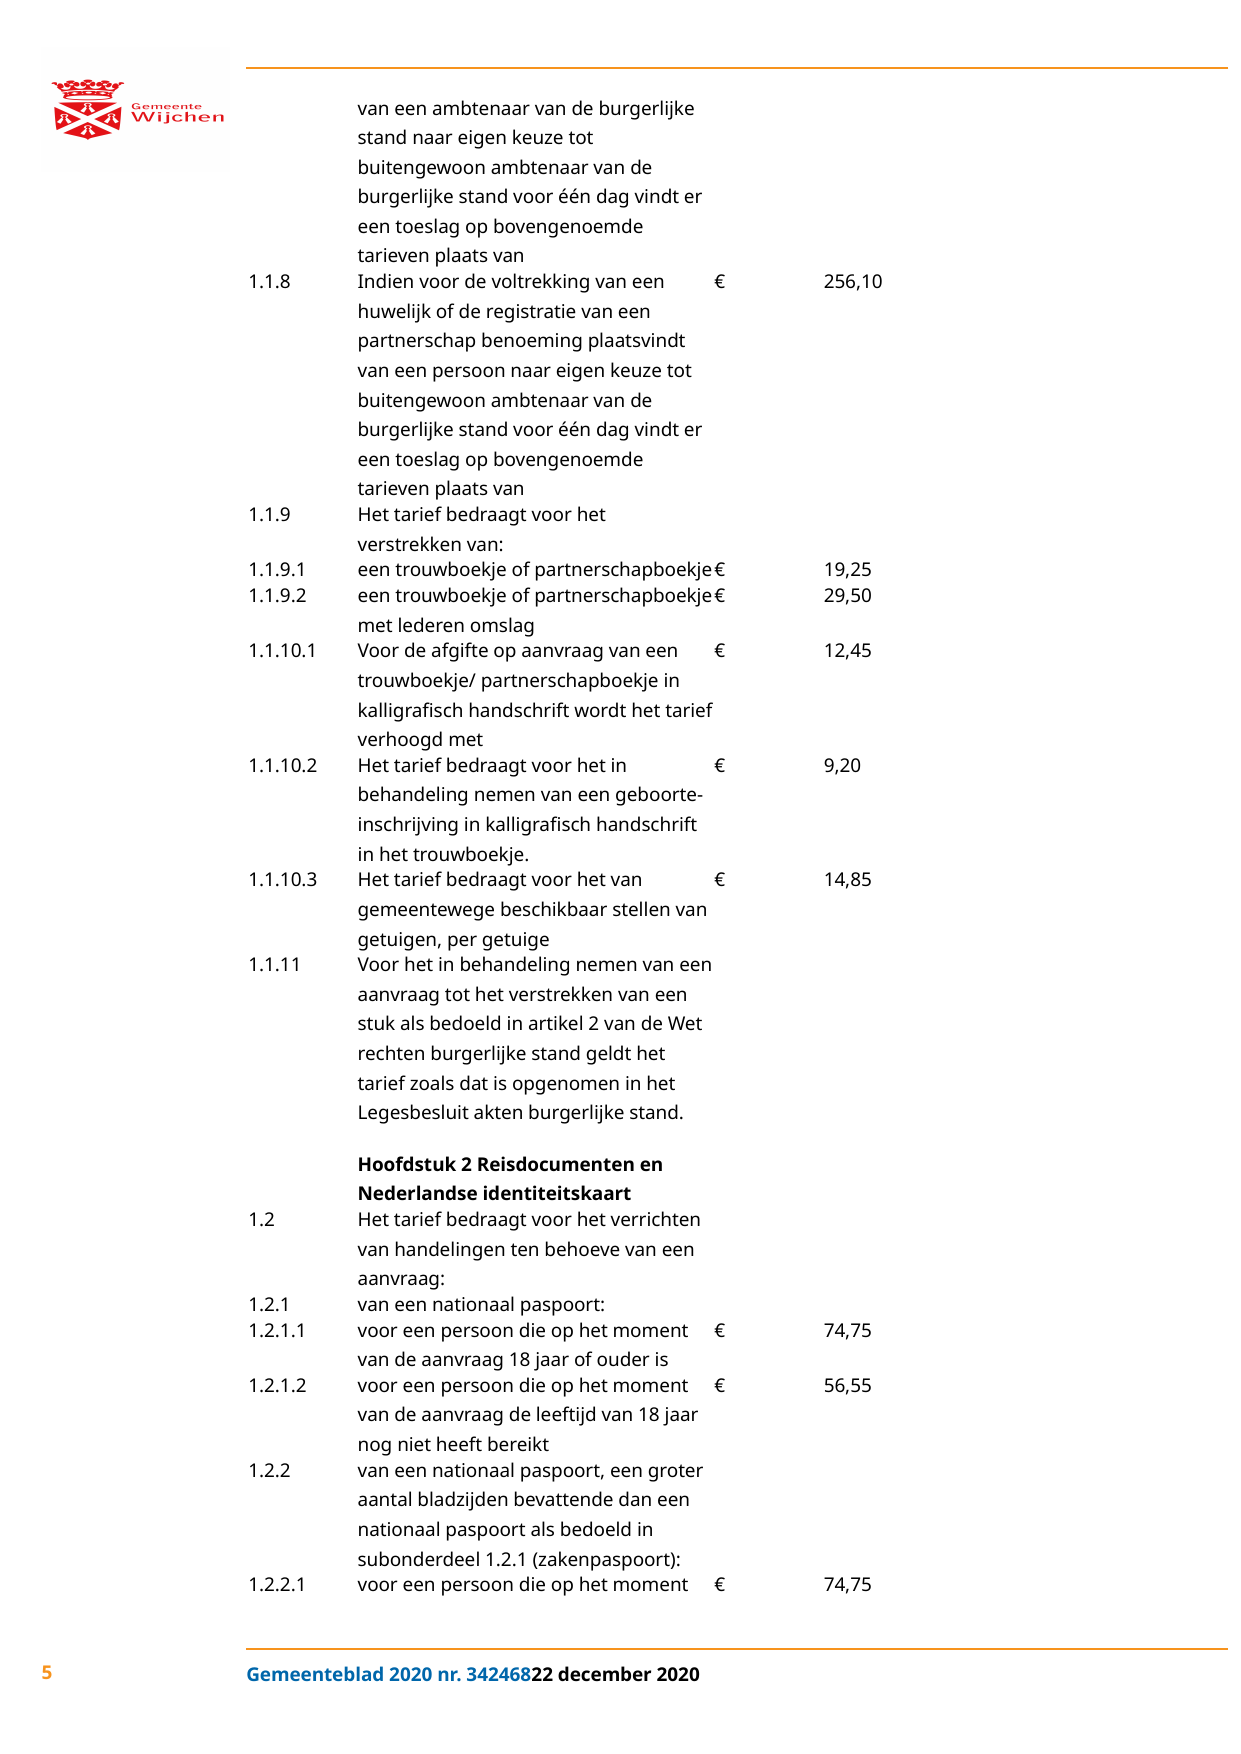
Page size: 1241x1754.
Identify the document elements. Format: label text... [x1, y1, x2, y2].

table_cell [714, 501, 1042, 557]
table_cell een trouwboekje of partnerschapboekje [358, 557, 714, 582]
table_cell [358, 1125, 714, 1151]
table_cell 256,10 [824, 269, 1042, 501]
table_cell [714, 1291, 1042, 1317]
table_cell [824, 95, 1042, 268]
table_cell 1.2.1.1 [248, 1317, 357, 1372]
table_cell € [714, 557, 823, 582]
table_cell voor een persoon die op het moment van de aanvraag 18 jaar of ouder is [358, 1317, 714, 1372]
table_cell Het tarief bedraagt voor het verstrekken van: [358, 501, 714, 557]
table_cell 1.1.10.3 [248, 867, 357, 951]
table_cell Voor het in behandeling nemen van een aanvraag tot het verstrekken van een stuk als bedoeld in artikel 2 van de Wet rechten burgerlijke stand geldt het tarief zoals dat is opgenomen in het Legesbesluit akten burgerlijke stand. [358, 951, 714, 1125]
table_cell € [714, 1372, 823, 1457]
table_cell 19,25 [824, 557, 1042, 582]
table_cell voor een persoon die op het moment van de aanvraag de leeftijd van 18 jaar nog niet heeft bereikt [358, 1372, 714, 1457]
table_cell € [714, 1571, 823, 1597]
table_cell [248, 95, 357, 268]
table_cell Voor de afgifte op aanvraag van een trouwboekje/ partnerschapboekje in kalligrafisch handschrift wordt het tarief verhoogd met [358, 638, 714, 752]
table_cell 1.1.9.1 [248, 557, 357, 582]
table_cell 1.1.9 [248, 501, 357, 557]
table_cell 1.1.10.2 [248, 752, 357, 867]
table_cell Indien voor de voltrekking van een huwelijk of de registratie van een partnerschap benoeming plaatsvindt van een persoon naar eigen keuze tot buitengewoon ambtenaar van de burgerlijke stand voor één dag vindt er een toeslag op bovengenoemde tarieven plaats van [358, 269, 714, 501]
table_cell 74,75 [824, 1317, 1042, 1372]
table_cell € [714, 638, 823, 752]
table_cell 1.1.9.2 [248, 582, 357, 638]
table_cell voor een persoon die op het moment [358, 1571, 714, 1597]
table_cell [248, 1151, 357, 1206]
table_cell 9,20 [824, 752, 1042, 867]
table_cell 14,85 [824, 867, 1042, 951]
table_cell 56,55 [824, 1372, 1042, 1457]
table_cell € [714, 269, 823, 501]
table_cell Hoofdstuk 2 Reisdocumenten en Nederlandse identiteitskaart [358, 1151, 714, 1206]
table_cell 1.2.1 [248, 1291, 357, 1317]
table_cell [714, 1206, 1042, 1291]
table_cell [714, 1457, 1042, 1571]
table_cell van een ambtenaar van de burgerlijke stand naar eigen keuze tot buitengewoon ambtenaar van de burgerlijke stand voor één dag vindt er een toeslag op bovengenoemde tarieven plaats van [358, 95, 714, 268]
table_cell van een nationaal paspoort: [358, 1291, 714, 1317]
table_cell [714, 1151, 1042, 1206]
table_cell 12,45 [824, 638, 1042, 752]
table_cell Het tarief bedraagt voor het in behandeling nemen van een geboorte- inschrijving in kalligrafisch handschrift in het trouwboekje. [358, 752, 714, 867]
picture [41, 47, 231, 172]
table_cell € [714, 1317, 823, 1372]
table_cell 1.2.2.1 [248, 1571, 357, 1597]
table_cell 1.1.10.1 [248, 638, 357, 752]
table_cell 1.2 [248, 1206, 357, 1291]
table_cell [714, 95, 823, 268]
table_cell [714, 1125, 1042, 1151]
table_cell Het tarief bedraagt voor het van gemeentewege beschikbaar stellen van getuigen, per getuige [358, 867, 714, 951]
table_cell [248, 1125, 357, 1151]
table_cell Het tarief bedraagt voor het verrichten van handelingen ten behoeve van een aanvraag: [358, 1206, 714, 1291]
table_cell [714, 951, 1042, 1125]
table_cell € [714, 752, 823, 867]
table_cell 1.2.2 [248, 1457, 357, 1571]
table_cell 1.1.8 [248, 269, 357, 501]
table_cell € [714, 582, 823, 638]
table_cell 1.1.11 [248, 951, 357, 1125]
table_cell € [714, 867, 823, 951]
table_cell een trouwboekje of partnerschapboekje met lederen omslag [358, 582, 714, 638]
table_cell 29,50 [824, 582, 1042, 638]
table_cell 74,75 [824, 1571, 1042, 1597]
table_cell 1.2.1.2 [248, 1372, 357, 1457]
table_cell van een nationaal paspoort, een groter aantal bladzijden bevattende dan een nationaal paspoort als bedoeld in subonderdeel 1.2.1 (zakenpaspoort): [358, 1457, 714, 1571]
